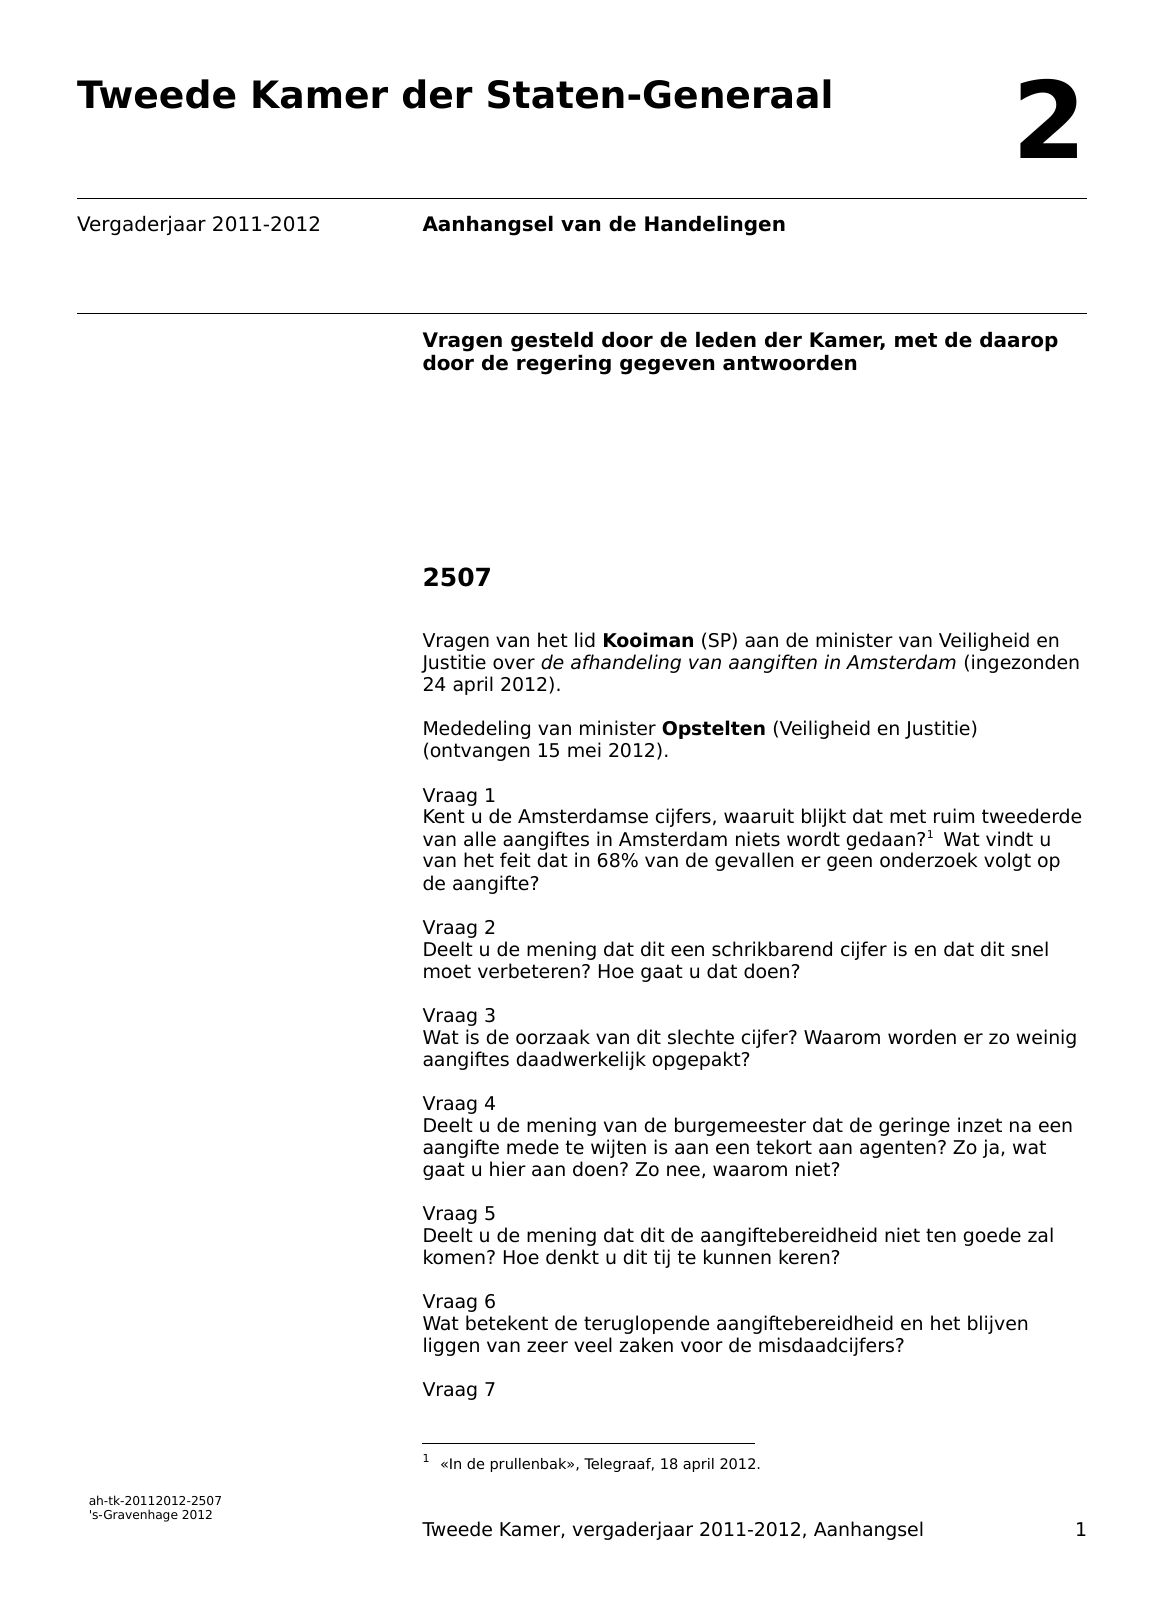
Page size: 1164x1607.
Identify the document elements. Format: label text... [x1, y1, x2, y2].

text Deelt u de mening dat dit de aangiftebereidheid niet ten goede zal komen? Hoe denkt u dit tij te kunnen keren? [422, 1225, 1087, 1269]
text Kent u de Amsterdamse cijfers, waaruit blijkt dat met ruim tweederde van alle aangiftes in Amsterdam niets wordt gedaan? Wat vindt u van het feit dat in 68% van de gevallen er geen onderzoek volgt op de aangifte? [422, 806, 1087, 894]
text ah-tk-20112012-2507 [88, 1494, 323, 1508]
text 's-Gravenhage 2012 [88, 1508, 323, 1522]
text «In de prullenbak», Telegraaf, 18 april 2012. [422, 1452, 1087, 1474]
text Vraag 7 [422, 1379, 1087, 1401]
text Deelt u de mening dat dit een schrikbarend cijfer is en dat dit snel moet verbeteren? Hoe gaat u dat doen? [422, 938, 1087, 982]
text Vraag 3 [422, 1005, 1087, 1027]
text Mededeling van minister Opstelten (Veiligheid en Justitie) (ontvangen 15 mei 2012). [422, 718, 1087, 762]
text Vragen van het lid Kooiman (SP) aan de minister van Veiligheid en Justitie over de afhandeling van aangiften in Amsterdam (ingezonden 24 april 2012). [422, 630, 1087, 696]
text Vraag 6 [422, 1291, 1087, 1313]
text Vraag 4 [422, 1093, 1087, 1115]
table_header Tweede Kamer der Staten-Generaal [77, 59, 886, 198]
table_cell Aanhangsel van de Handelingen [422, 199, 1087, 313]
table_cell [77, 314, 422, 375]
text Vraag 1 [422, 784, 1087, 806]
table_cell Vergaderjaar 2011-2012 [77, 199, 422, 313]
table_cell Vragen gesteld door de leden der Kamer, met de daarop door de regering gegeven antwoorden [422, 314, 1087, 375]
text 2507 [422, 563, 1087, 592]
text Wat is de oorzaak van dit slechte cijfer? Waarom worden er zo weinig aangiftes daadwerkelijk opgepakt? [422, 1027, 1087, 1071]
text Wat betekent de teruglopende aangiftebereidheid en het blijven liggen van zeer veel zaken voor de misdaadcijfers? [422, 1313, 1087, 1357]
text Deelt u de mening van de burgemeester dat de geringe inzet na een aangifte mede te wijten is aan een tekort aan agenten? Zo ja, wat gaat u hier aan doen? Zo nee, waarom niet? [422, 1115, 1087, 1181]
table_header 2 [886, 59, 1087, 198]
text Vraag 2 [422, 917, 1087, 938]
text Vraag 5 [422, 1203, 1087, 1225]
